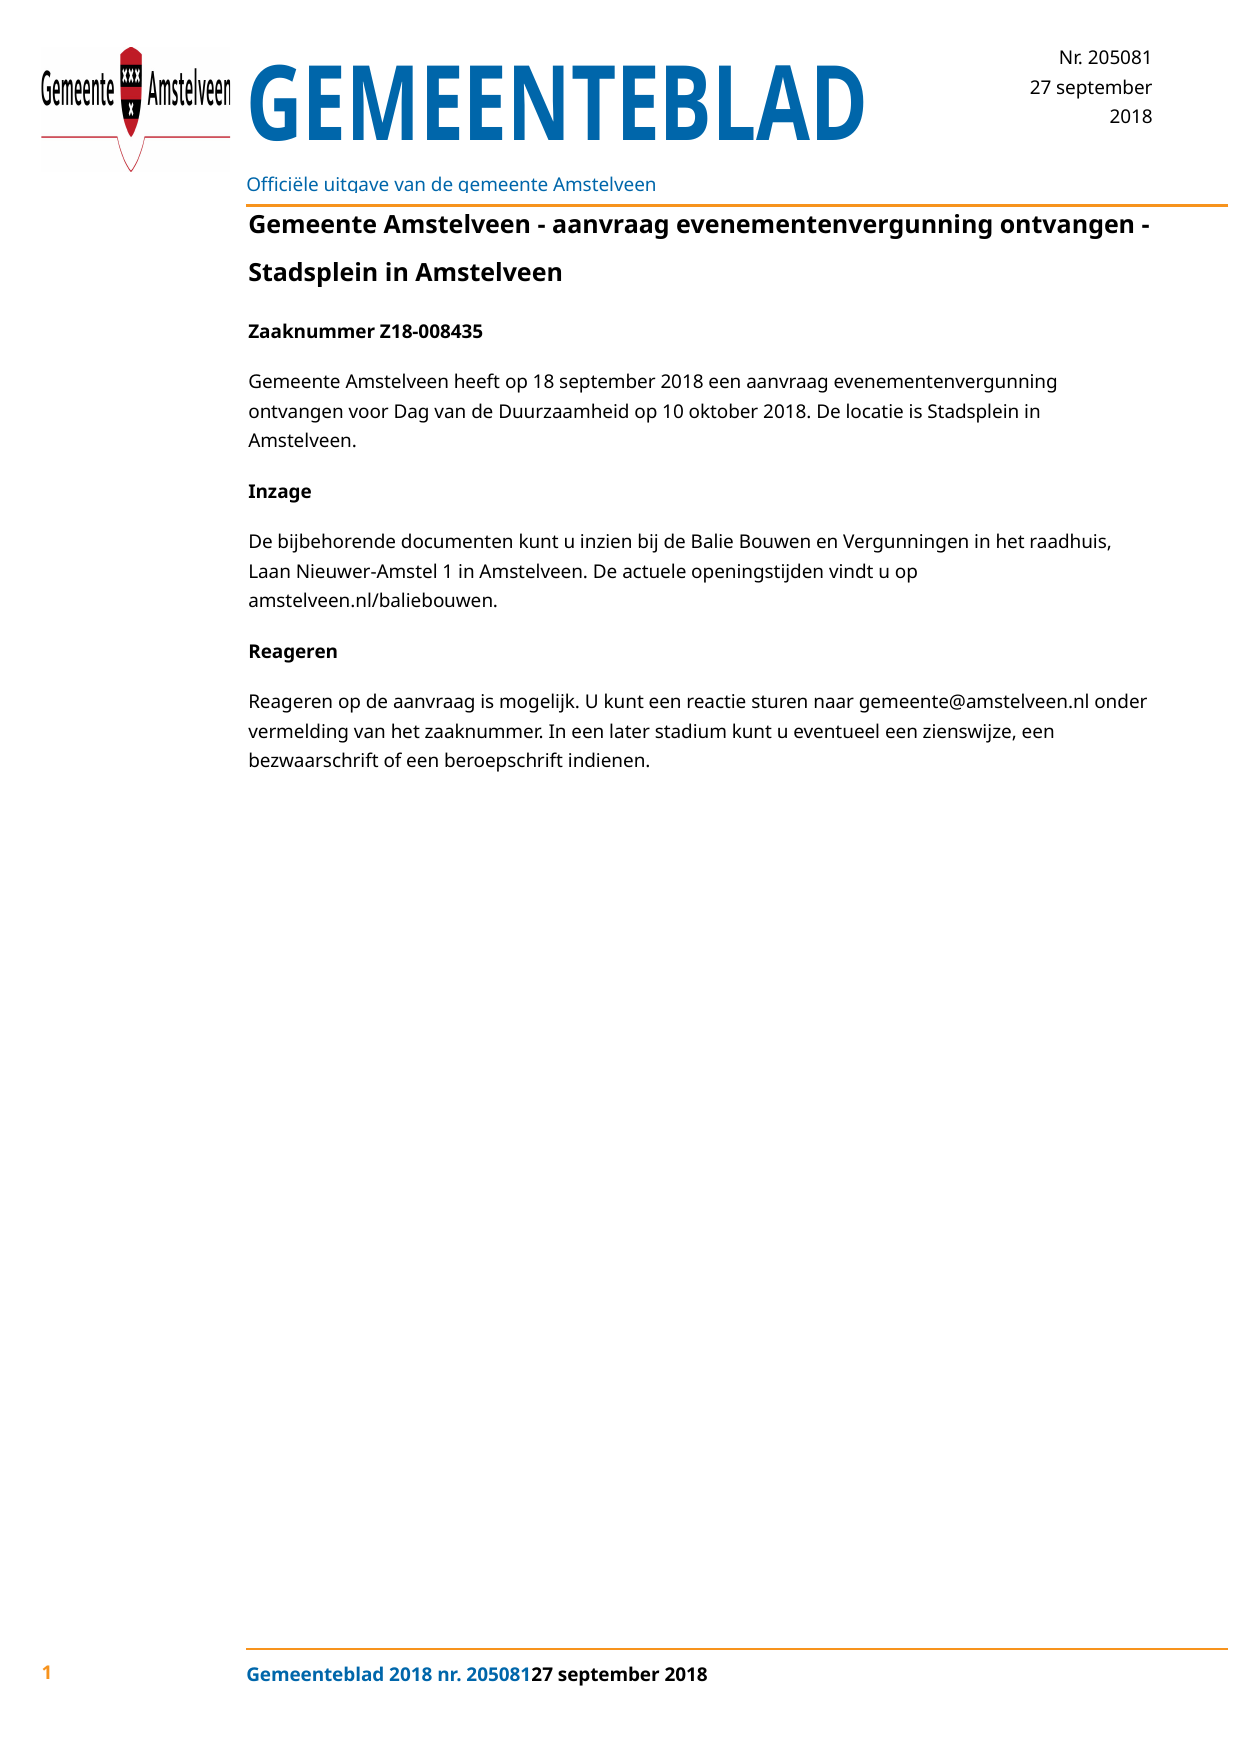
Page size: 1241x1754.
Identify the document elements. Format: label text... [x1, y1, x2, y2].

text Reageren [248, 638, 1152, 664]
picture [41, 47, 231, 172]
text Zaaknummer Z18-008435 [248, 318, 1152, 344]
text Gemeente Amstelveen heeft op 18 september 2018 een aanvraag evenementenvergunning ontvangen voor Dag van de Duurzaamheid op 10 oktober 2018. De locatie is Stadsplein in Amstelveen. [248, 368, 1152, 453]
text Inzage [248, 478, 1152, 504]
text Reageren op de aanvraag is mogelijk. U kunt een reactie sturen naar gemeente@amstelveen.nl onder vermelding van het zaaknummer. In een later stadium kunt u eventueel een zienswijze, een bezwaarschrift of een beroepschrift indienen. [248, 688, 1152, 773]
text De bijbehorende documenten kunt u inzien bij de Balie Bouwen en Vergunningen in het raadhuis, Laan Nieuwer-Amstel 1 in Amstelveen. De actuele openingstijden vindt u op amstelveen.nl/baliebouwen. [248, 528, 1152, 613]
text Gemeente Amstelveen - aanvraag evenementenvergunning ontvangen - Stadsplein in Amstelveen [248, 207, 1152, 288]
